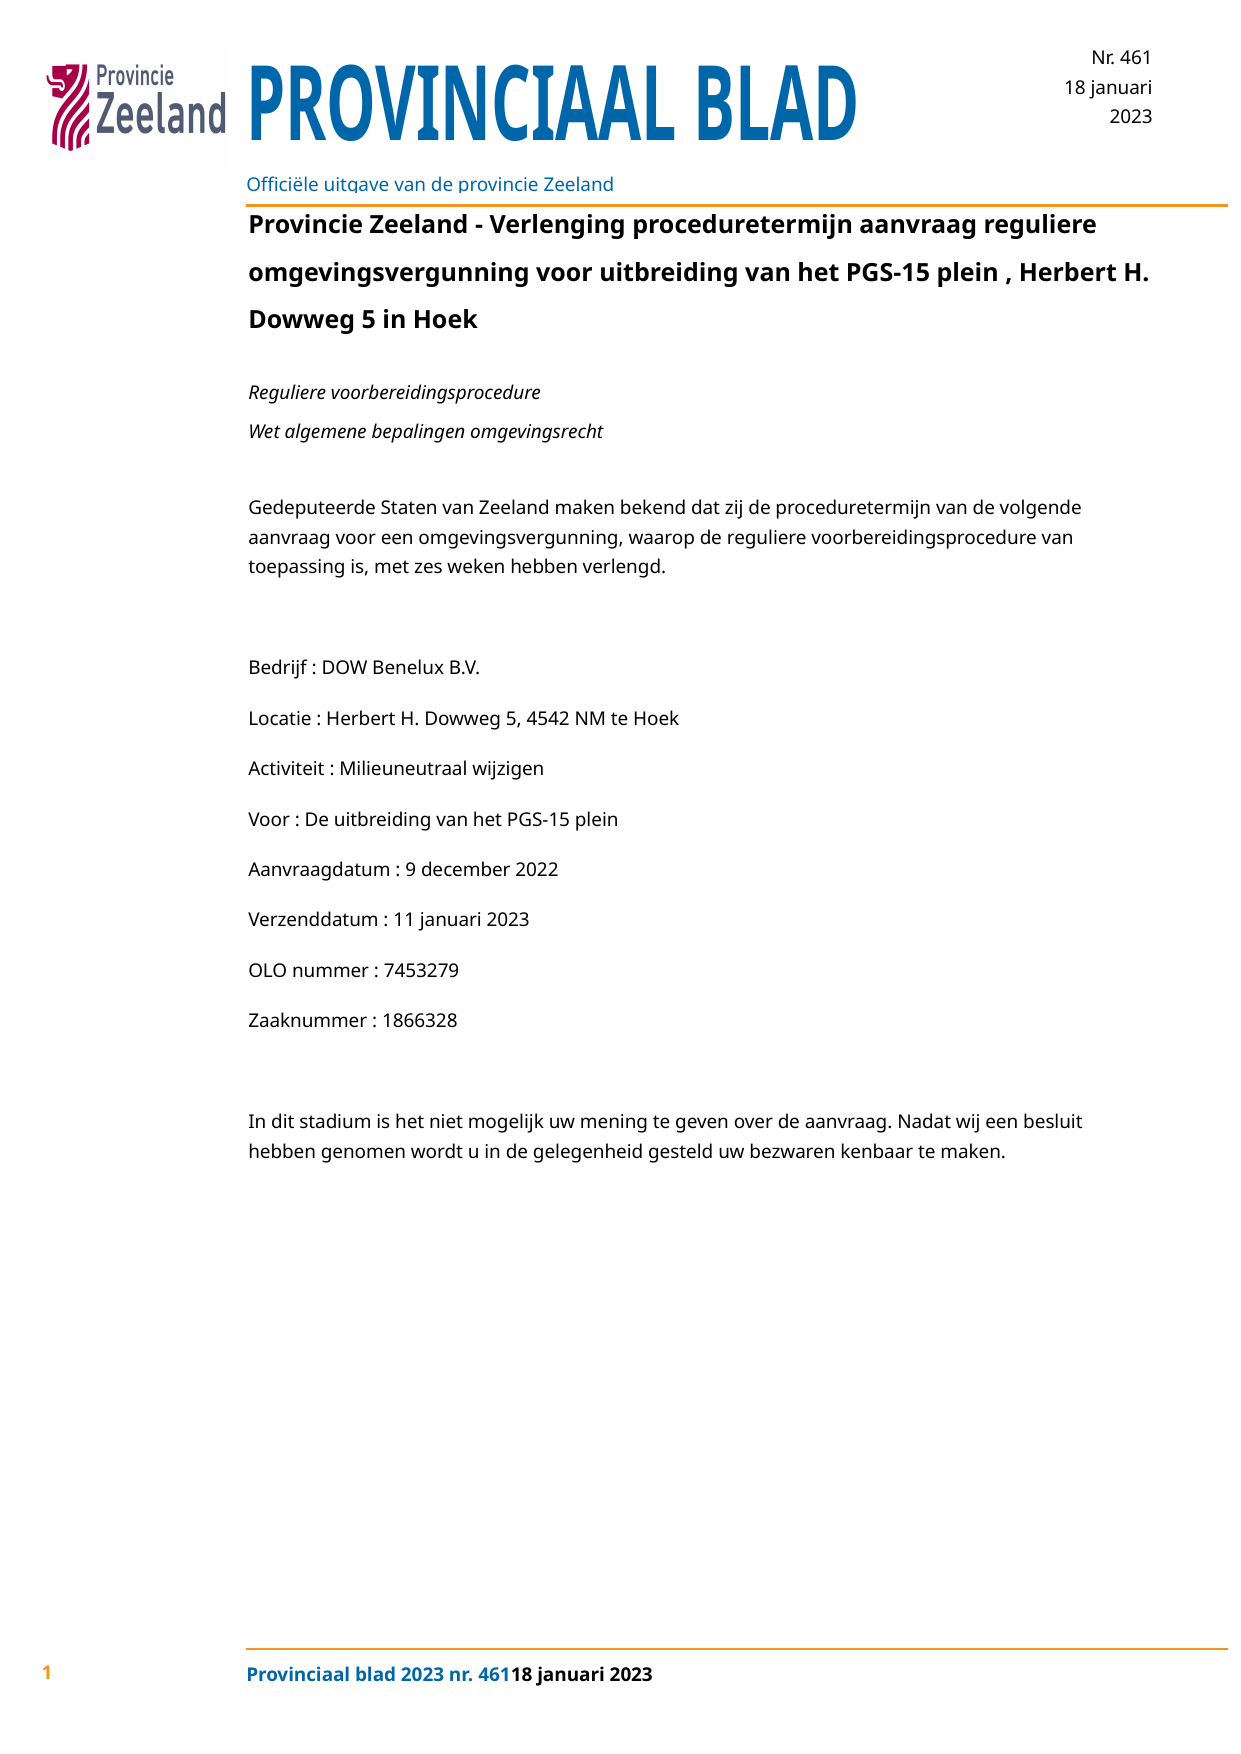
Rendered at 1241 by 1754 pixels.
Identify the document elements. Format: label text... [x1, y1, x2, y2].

text Zaaknummer : 1866328 [248, 1007, 1152, 1033]
text Activiteit : Milieuneutraal wijzigen [248, 755, 1152, 781]
text OLO nummer : 7453279 [248, 957, 1152, 983]
text Voor : De uitbreiding van het PGS-15 plein [248, 806, 1152, 831]
text Verzenddatum : 11 januari 2023 [248, 907, 1152, 932]
text Wet algemene bepalingen omgevingsrecht [248, 418, 1152, 444]
text Aanvraagdatum : 9 december 2022 [248, 856, 1152, 882]
text Bedrijf : DOW Benelux B.V. [248, 654, 1152, 680]
picture [41, 47, 231, 172]
text Gedeputeerde Staten van Zeeland maken bekend dat zij de proceduretermijn van de volgende aanvraag voor een omgevingsvergunning, waarop de reguliere voorbereidingsprocedure van toepassing is, met zes weken hebben verlengd. [248, 494, 1152, 579]
text Provincie Zeeland - Verlenging proceduretermijn aanvraag reguliere omgevingsvergunning voor uitbreiding van het PGS-15 plein , Herbert H. Dowweg 5 in Hoek [248, 207, 1152, 336]
text Reguliere voorbereidingsprocedure [248, 379, 1152, 405]
text In dit stadium is het niet mogelijk uw mening te geven over de aanvraag. Nadat wij een besluit hebben genomen wordt u in de gelegenheid gesteld uw bezwaren kenbaar te maken. [248, 1108, 1152, 1163]
text Locatie : Herbert H. Dowweg 5, 4542 NM te Hoek [248, 705, 1152, 731]
